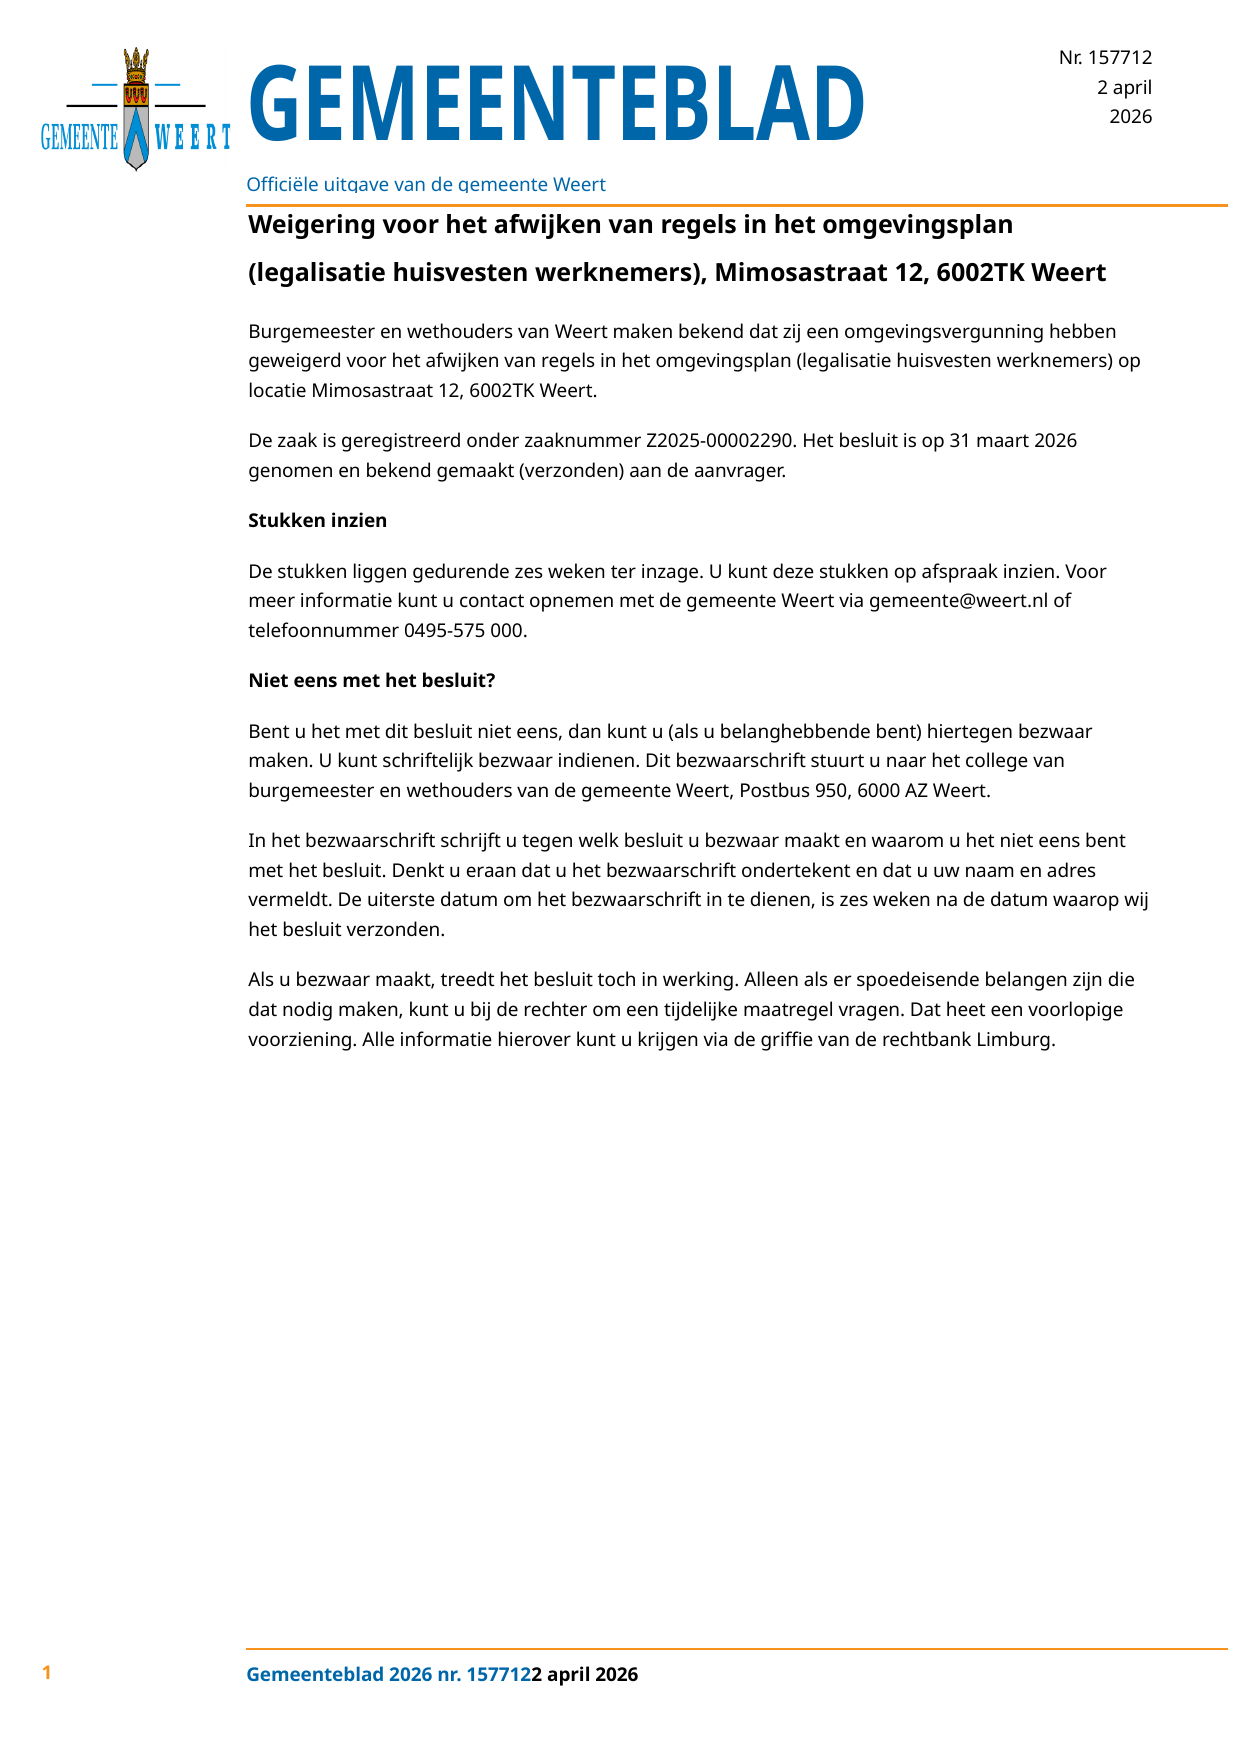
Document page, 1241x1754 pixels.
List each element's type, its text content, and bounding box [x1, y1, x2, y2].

text In het bezwaarschrift schrijft u tegen welk besluit u bezwaar maakt en waarom u het niet eens bent met het besluit. Denkt u eraan dat u het bezwaarschrift ondertekent en dat u uw naam en adres vermeldt. De uiterste datum om het bezwaarschrift in te dienen, is zes weken na de datum waarop wij het besluit verzonden. [248, 827, 1152, 942]
text Als u bezwaar maakt, treedt het besluit toch in werking. Alleen als er spoedeisende belangen zijn die dat nodig maken, kunt u bij de rechter om een tijdelijke maatregel vragen. Dat heet een voorlopige voorziening. Alle informatie hierover kunt u krijgen via de griffie van de rechtbank Limburg. [248, 967, 1152, 1052]
text Bent u het met dit besluit niet eens, dan kunt u (als u belanghebbende bent) hiertegen bezwaar maken. U kunt schriftelijk bezwaar indienen. Dit bezwaarschrift stuurt u naar het college van burgemeester en wethouders van de gemeente Weert, Postbus 950, 6000 AZ Weert. [248, 718, 1152, 803]
text Stukken inzien [248, 507, 1152, 533]
text De zaak is geregistreerd onder zaaknummer Z2025-00002290. Het besluit is op 31 maart 2026 genomen en bekend gemaakt (verzonden) aan de aanvrager. [248, 427, 1152, 483]
text De stukken liggen gedurende zes weken ter inzage. U kunt deze stukken op afspraak inzien. Voor meer informatie kunt u contact opnemen met de gemeente Weert via gemeente@weert.nl of telefoonnummer 0495-575 000. [248, 558, 1152, 643]
text Niet eens met het besluit? [248, 667, 1152, 693]
picture [41, 47, 231, 172]
text Burgemeester en wethouders van Weert maken bekend dat zij een omgevingsvergunning hebben geweigerd voor het afwijken van regels in het omgevingsplan (legalisatie huisvesten werknemers) op locatie Mimosastraat 12, 6002TK Weert. [248, 318, 1152, 403]
text Weigering voor het afwijken van regels in het omgevingsplan (legalisatie huisvesten werknemers), Mimosastraat 12, 6002TK Weert [248, 207, 1152, 288]
